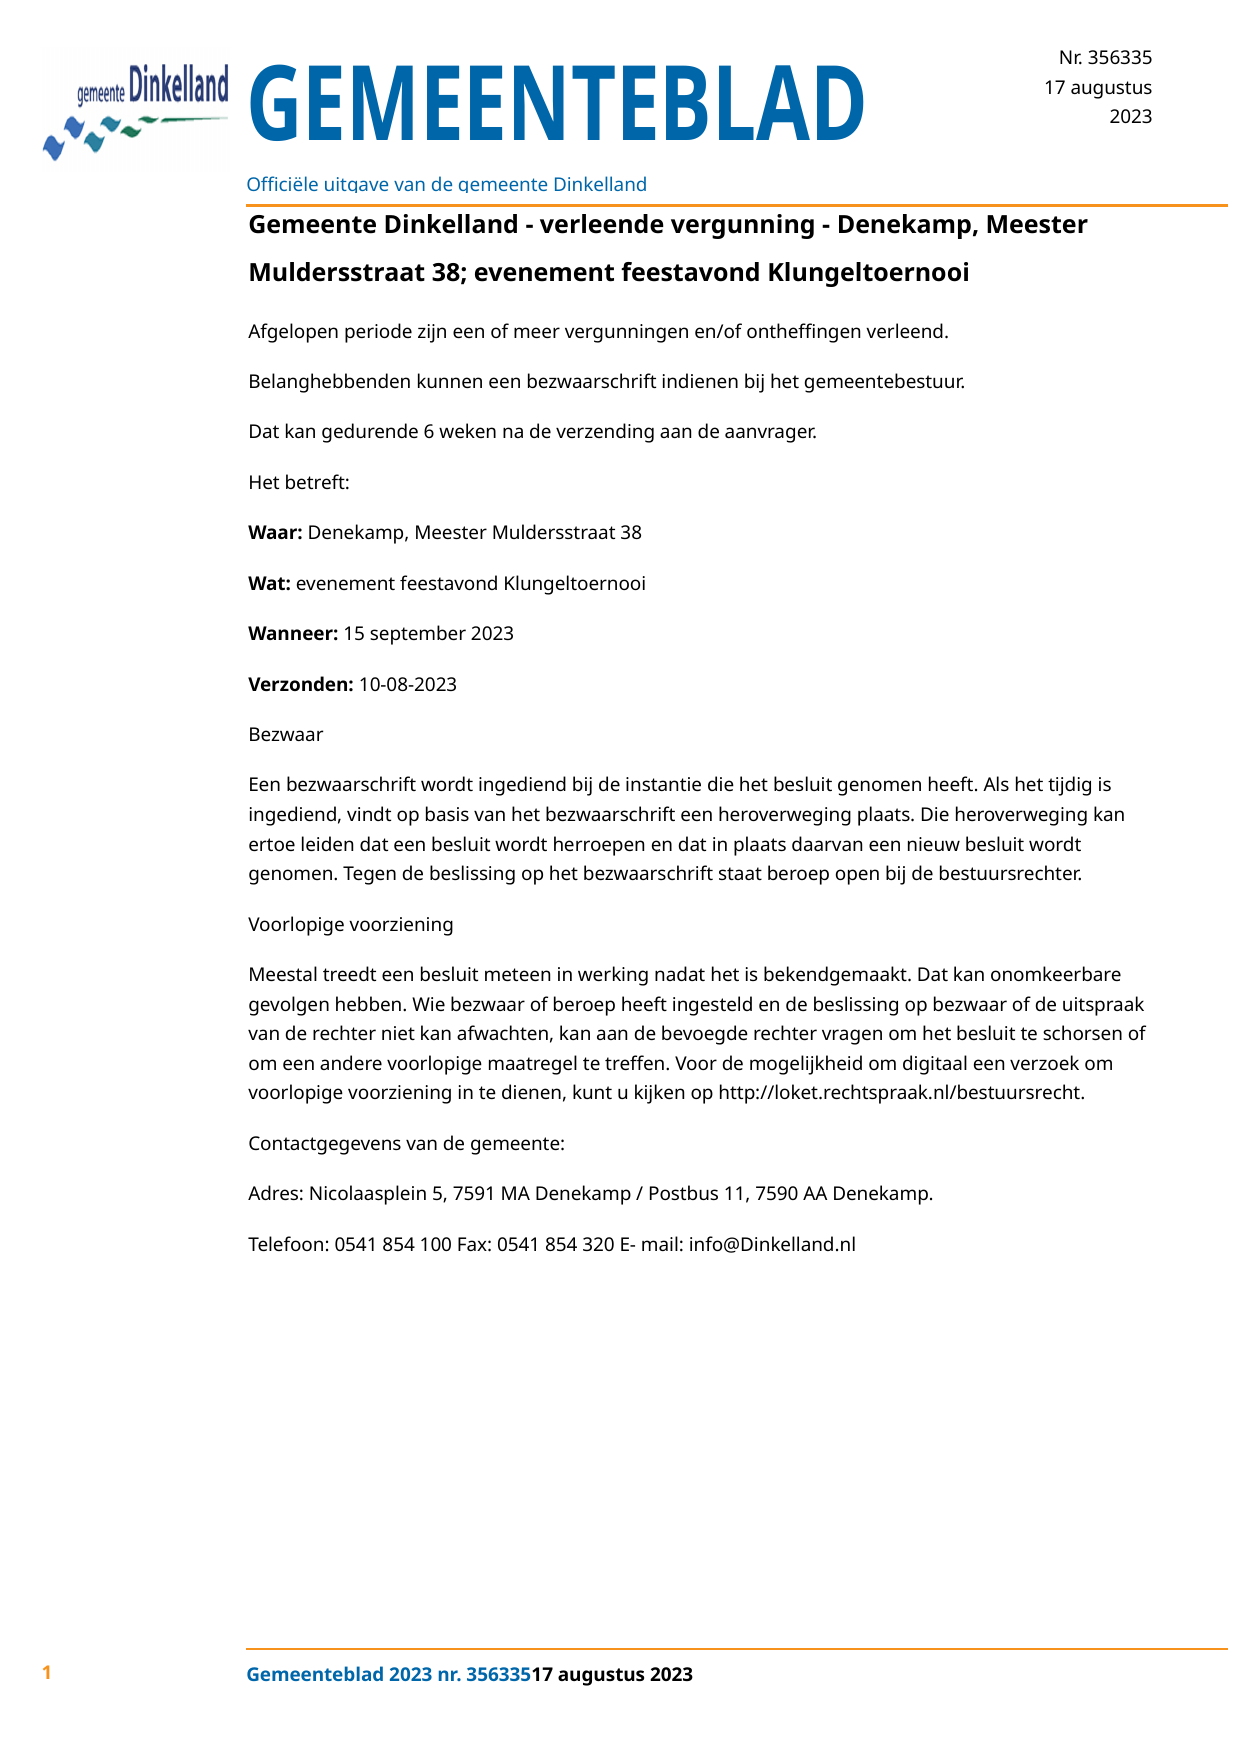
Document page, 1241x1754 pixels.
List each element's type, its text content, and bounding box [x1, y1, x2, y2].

text Dat kan gedurende 6 weken na de verzending aan de aanvrager. [248, 419, 1152, 444]
text Meestal treedt een besluit meteen in werking nadat het is bekendgemaakt. Dat kan onomkeerbare gevolgen hebben. Wie bezwaar of beroep heeft ingesteld en de beslissing op bezwaar of de uitspraak van de rechter niet kan afwachten, kan aan de bevoegde rechter vragen om het besluit te schorsen of om een andere voorlopige maatregel te treffen. Voor de mogelijkheid om digitaal een verzoek om voorlopige voorziening in te dienen, kunt u kijken op http://loket.rechtspraak.nl/bestuursrecht. [248, 961, 1152, 1105]
text Wanneer: 15 september 2023 [248, 620, 1152, 646]
text Waar: Denekamp, Meester Muldersstraat 38 [248, 519, 1152, 545]
text Voorlopige voorziening [248, 911, 1152, 937]
text Het betreft: [248, 469, 1152, 495]
text Een bezwaarschrift wordt ingediend bij de instantie die het besluit genomen heeft. Als het tijdig is ingediend, vindt op basis van het bezwaarschrift een heroverweging plaats. Die heroverweging kan ertoe leiden dat een besluit wordt herroepen en dat in plaats daarvan een nieuw besluit wordt genomen. Tegen de beslissing op het bezwaarschrift staat beroep open bij de bestuursrechter. [248, 772, 1152, 886]
text Belanghebbenden kunnen een bezwaarschrift indienen bij het gemeentebestuur. [248, 368, 1152, 394]
text Bezwaar [248, 721, 1152, 747]
text Verzonden: 10-08-2023 [248, 671, 1152, 697]
text Afgelopen periode zijn een of meer vergunningen en/of ontheffingen verleend. [248, 318, 1152, 344]
text Gemeente Dinkelland - verleende vergunning - Denekamp, Meester Muldersstraat 38; evenement feestavond Klungeltoernooi [248, 207, 1152, 288]
text Adres: Nicolaasplein 5, 7591 MA Denekamp / Postbus 11, 7590 AA Denekamp. [248, 1180, 1152, 1206]
picture [41, 47, 231, 172]
text Wat: evenement feestavond Klungeltoernooi [248, 570, 1152, 596]
text Telefoon: 0541 854 100 Fax: 0541 854 320 E- mail: info@Dinkelland.nl [248, 1231, 1152, 1257]
text Contactgegevens van de gemeente: [248, 1130, 1152, 1156]
